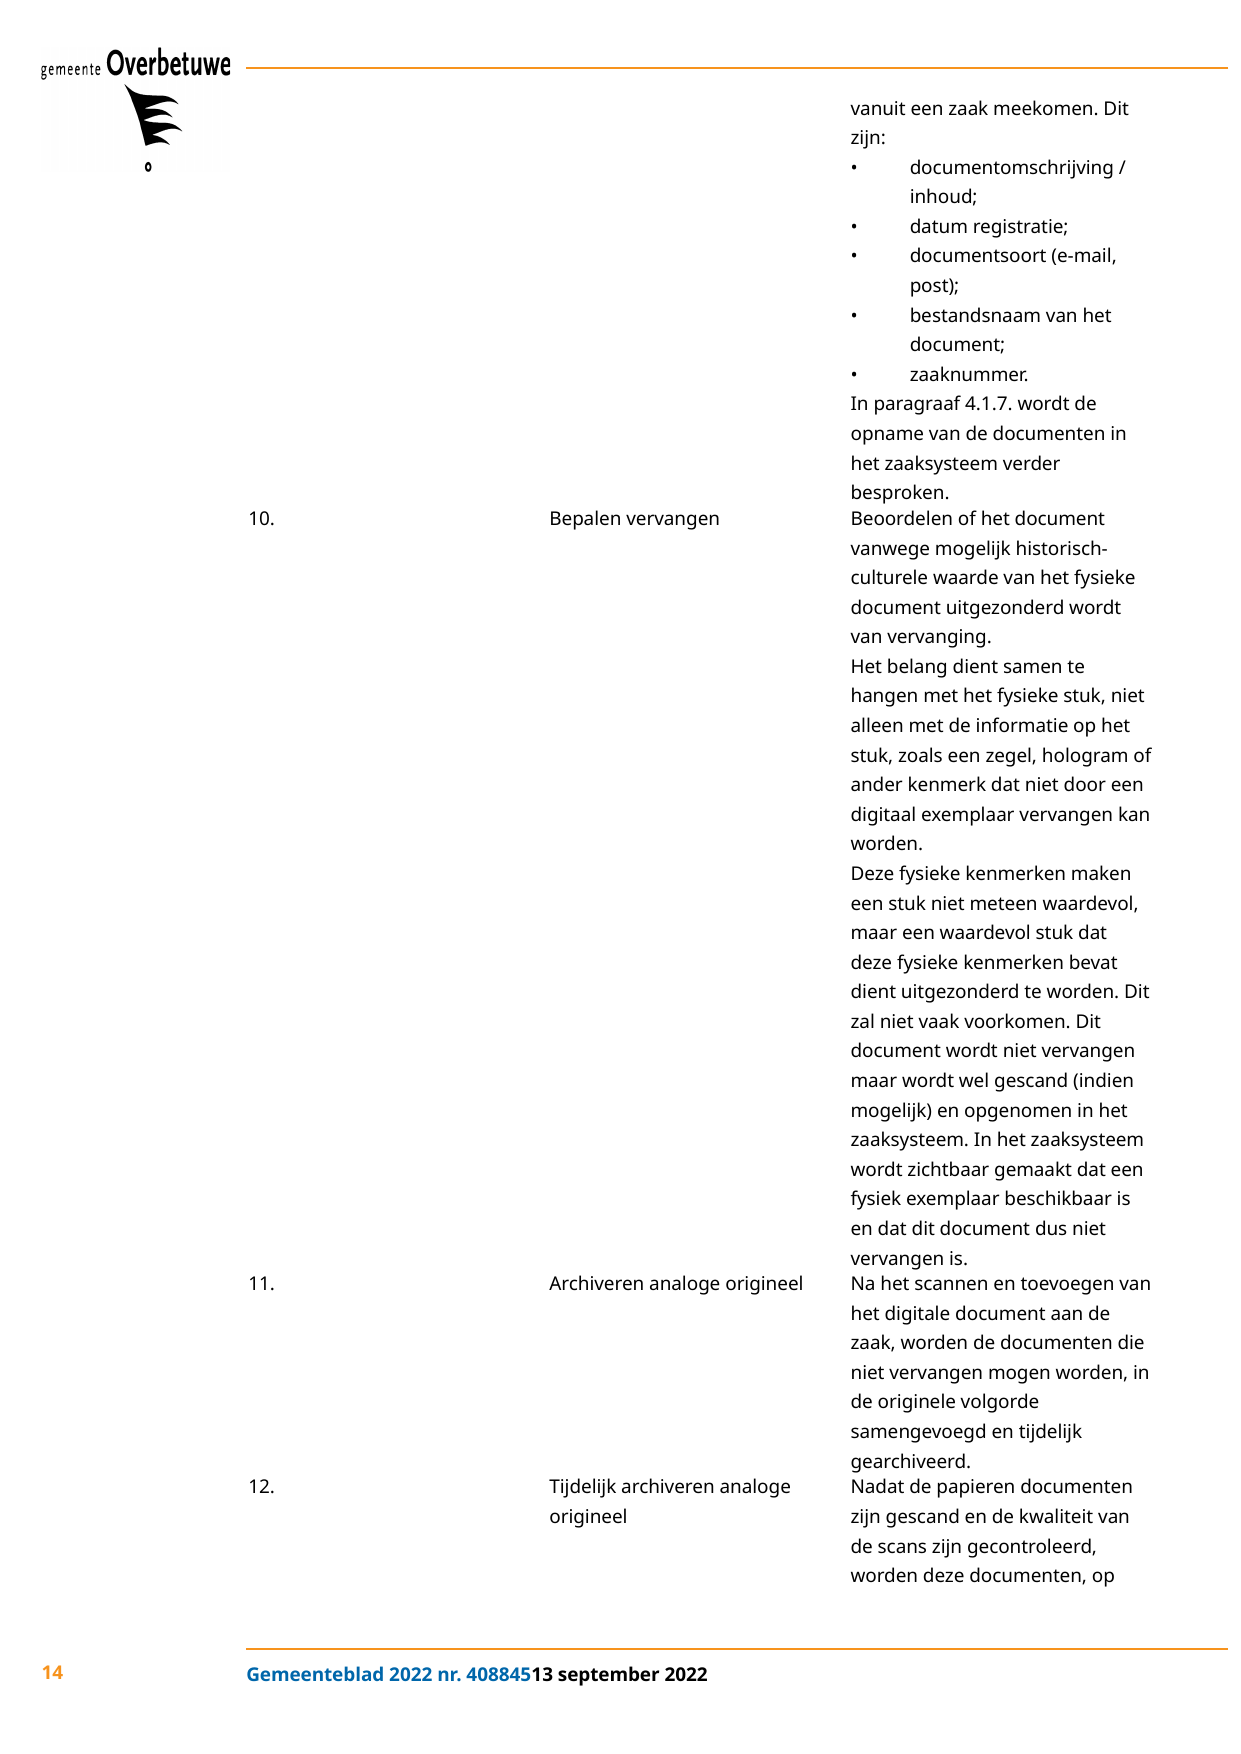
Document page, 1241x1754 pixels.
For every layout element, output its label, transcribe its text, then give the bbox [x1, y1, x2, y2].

table_cell Tijdelijk archiveren analoge origineel [549, 1474, 850, 1588]
picture [41, 47, 231, 172]
table_cell 10. [248, 505, 549, 1270]
table_cell vanuit een zaak meekomen. Dit zijn: documentomschrijving / inhoud; datum registratie; documentsoort (e-mail, post); bestandsnaam van het document; zaaknummer. In paragraaf 4.1.7. wordt de opname van de documenten in het zaaksysteem verder besproken. [850, 95, 1152, 505]
table_cell Archiveren analoge origineel [549, 1270, 850, 1474]
table_cell Nadat de papieren documenten zijn gescand en de kwaliteit van de scans zijn gecontroleerd, worden deze documenten, op [850, 1474, 1152, 1588]
table_cell Beoordelen of het document vanwege mogelijk historisch-culturele waarde van het fysieke document uitgezonderd wordt van vervanging. Het belang dient samen te hangen met het fysieke stuk, niet alleen met de informatie op het stuk, zoals een zegel, hologram of ander kenmerk dat niet door een digitaal exemplaar vervangen kan worden. Deze fysieke kenmerken maken een stuk niet meteen waardevol, maar een waardevol stuk dat deze fysieke kenmerken bevat dient uitgezonderd te worden. Dit zal niet vaak voorkomen. Dit document wordt niet vervangen maar wordt wel gescand (indien mogelijk) en opgenomen in het zaaksysteem. In het zaaksysteem wordt zichtbaar gemaakt dat een fysiek exemplaar beschikbaar is en dat dit document dus niet vervangen is. [850, 505, 1152, 1270]
table_cell Na het scannen en toevoegen van het digitale document aan de zaak, worden de documenten die niet vervangen mogen worden, in de originele volgorde samengevoegd en tijdelijk gearchiveerd. [850, 1270, 1152, 1474]
table_cell [248, 95, 549, 505]
table_cell [549, 95, 850, 505]
table_cell 12. [248, 1474, 549, 1588]
table_cell Bepalen vervangen [549, 505, 850, 1270]
table_cell 11. [248, 1270, 549, 1474]
